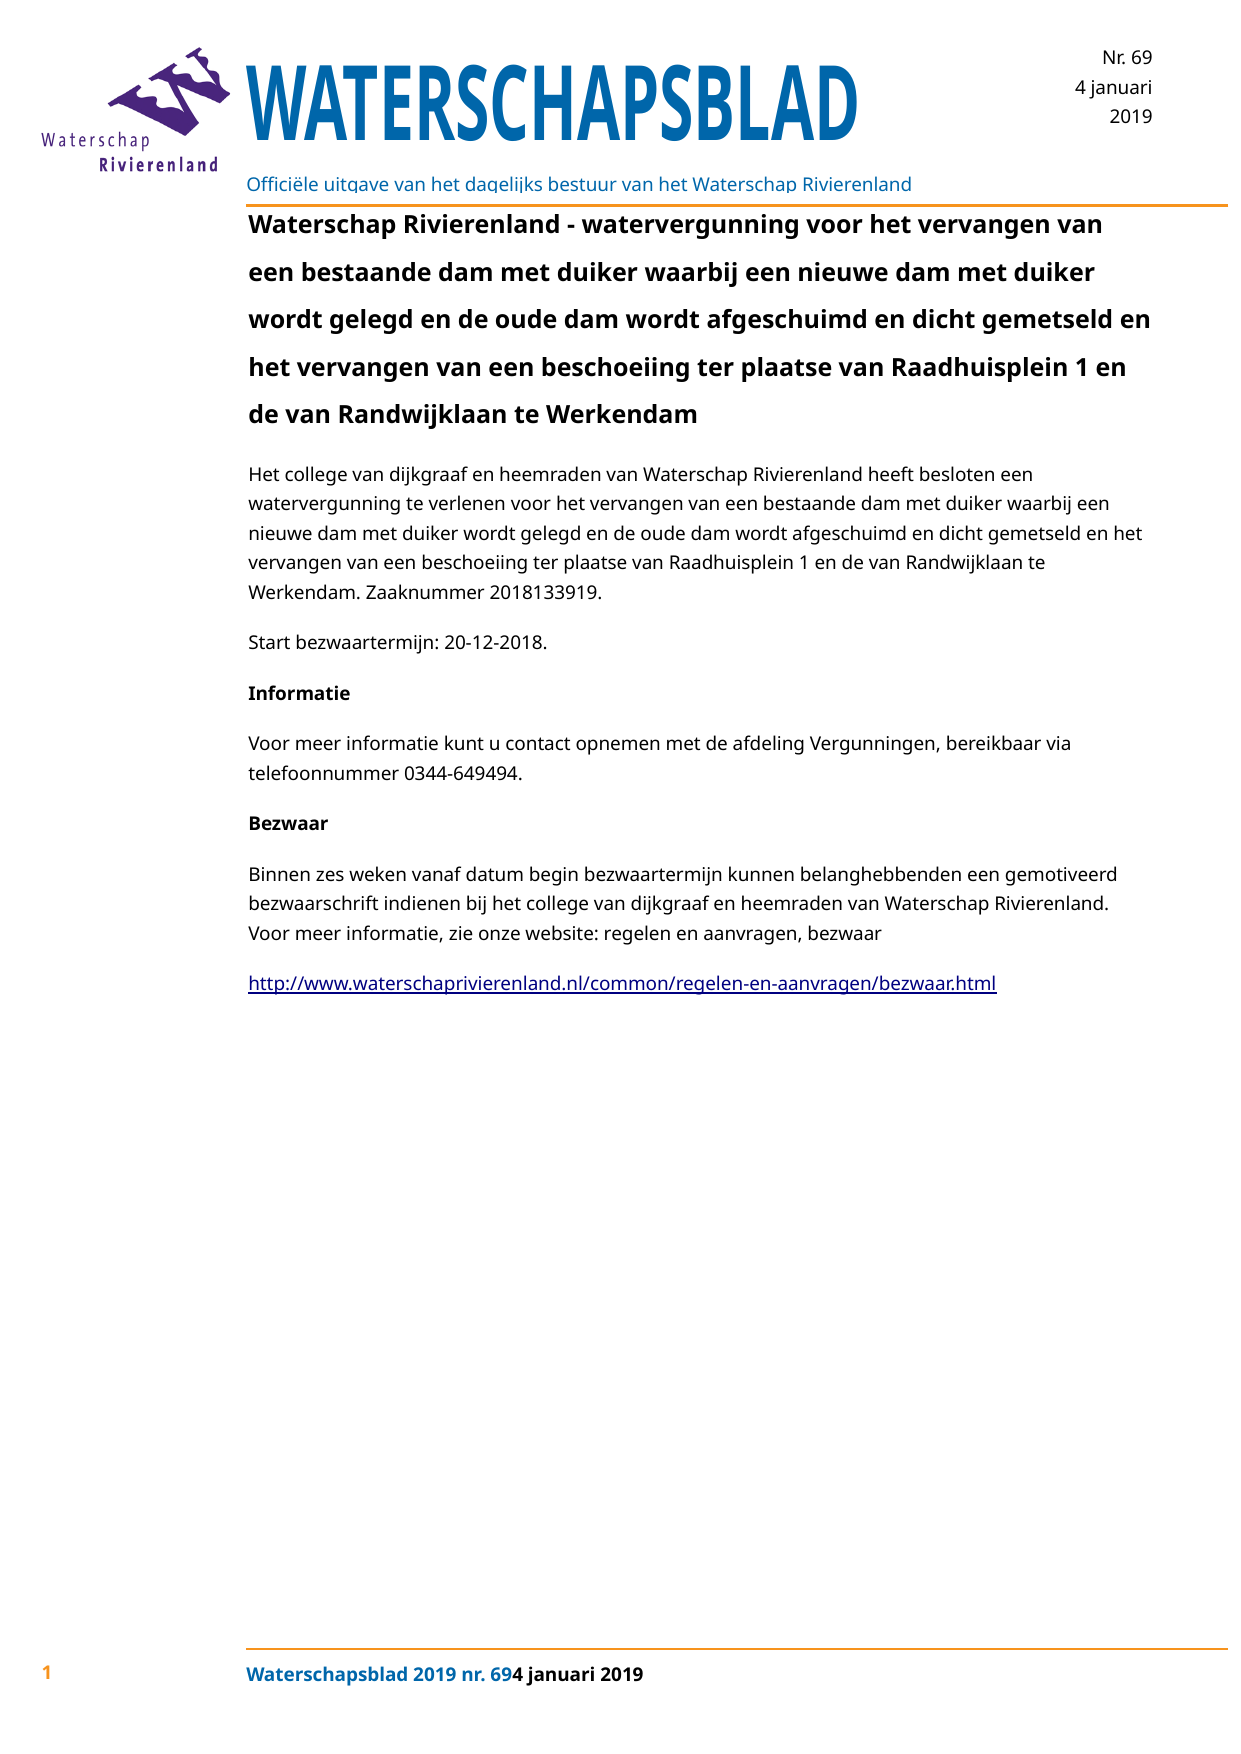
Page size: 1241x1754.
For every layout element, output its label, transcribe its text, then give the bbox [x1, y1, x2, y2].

text Bezwaar [248, 810, 1152, 836]
text Waterschap Rivierenland - watervergunning voor het vervangen van een bestaande dam met duiker waarbij een nieuwe dam met duiker wordt gelegd en de oude dam wordt afgeschuimd en dicht gemetseld en het vervangen van een beschoeiing ter plaatse van Raadhuisplein 1 en de van Randwijklaan te Werkendam [248, 207, 1152, 431]
text Voor meer informatie kunt u contact opnemen met de afdeling Vergunningen, bereikbaar via telefoonnummer 0344-649494. [248, 730, 1152, 786]
text http://www.waterschaprivierenland.nl/common/regelen-en-aanvragen/bezwaar.html [248, 970, 1152, 996]
picture [41, 47, 231, 172]
text Het college van dijkgraaf en heemraden van Waterschap Rivierenland heeft besloten een watervergunning te verlenen voor het vervangen van een bestaande dam met duiker waarbij een nieuwe dam met duiker wordt gelegd en de oude dam wordt afgeschuimd en dicht gemetseld en het vervangen van een beschoeiing ter plaatse van Raadhuisplein 1 en de van Randwijklaan te Werkendam. Zaaknummer 2018133919. [248, 461, 1152, 605]
text Start bezwaartermijn: 20-12-2018. [248, 629, 1152, 655]
text Binnen zes weken vanaf datum begin bezwaartermijn kunnen belanghebbenden een gemotiveerd bezwaarschrift indienen bij het college van dijkgraaf en heemraden van Waterschap Rivierenland. Voor meer informatie, zie onze website: regelen en aanvragen, bezwaar [248, 861, 1152, 946]
text Informatie [248, 680, 1152, 706]
